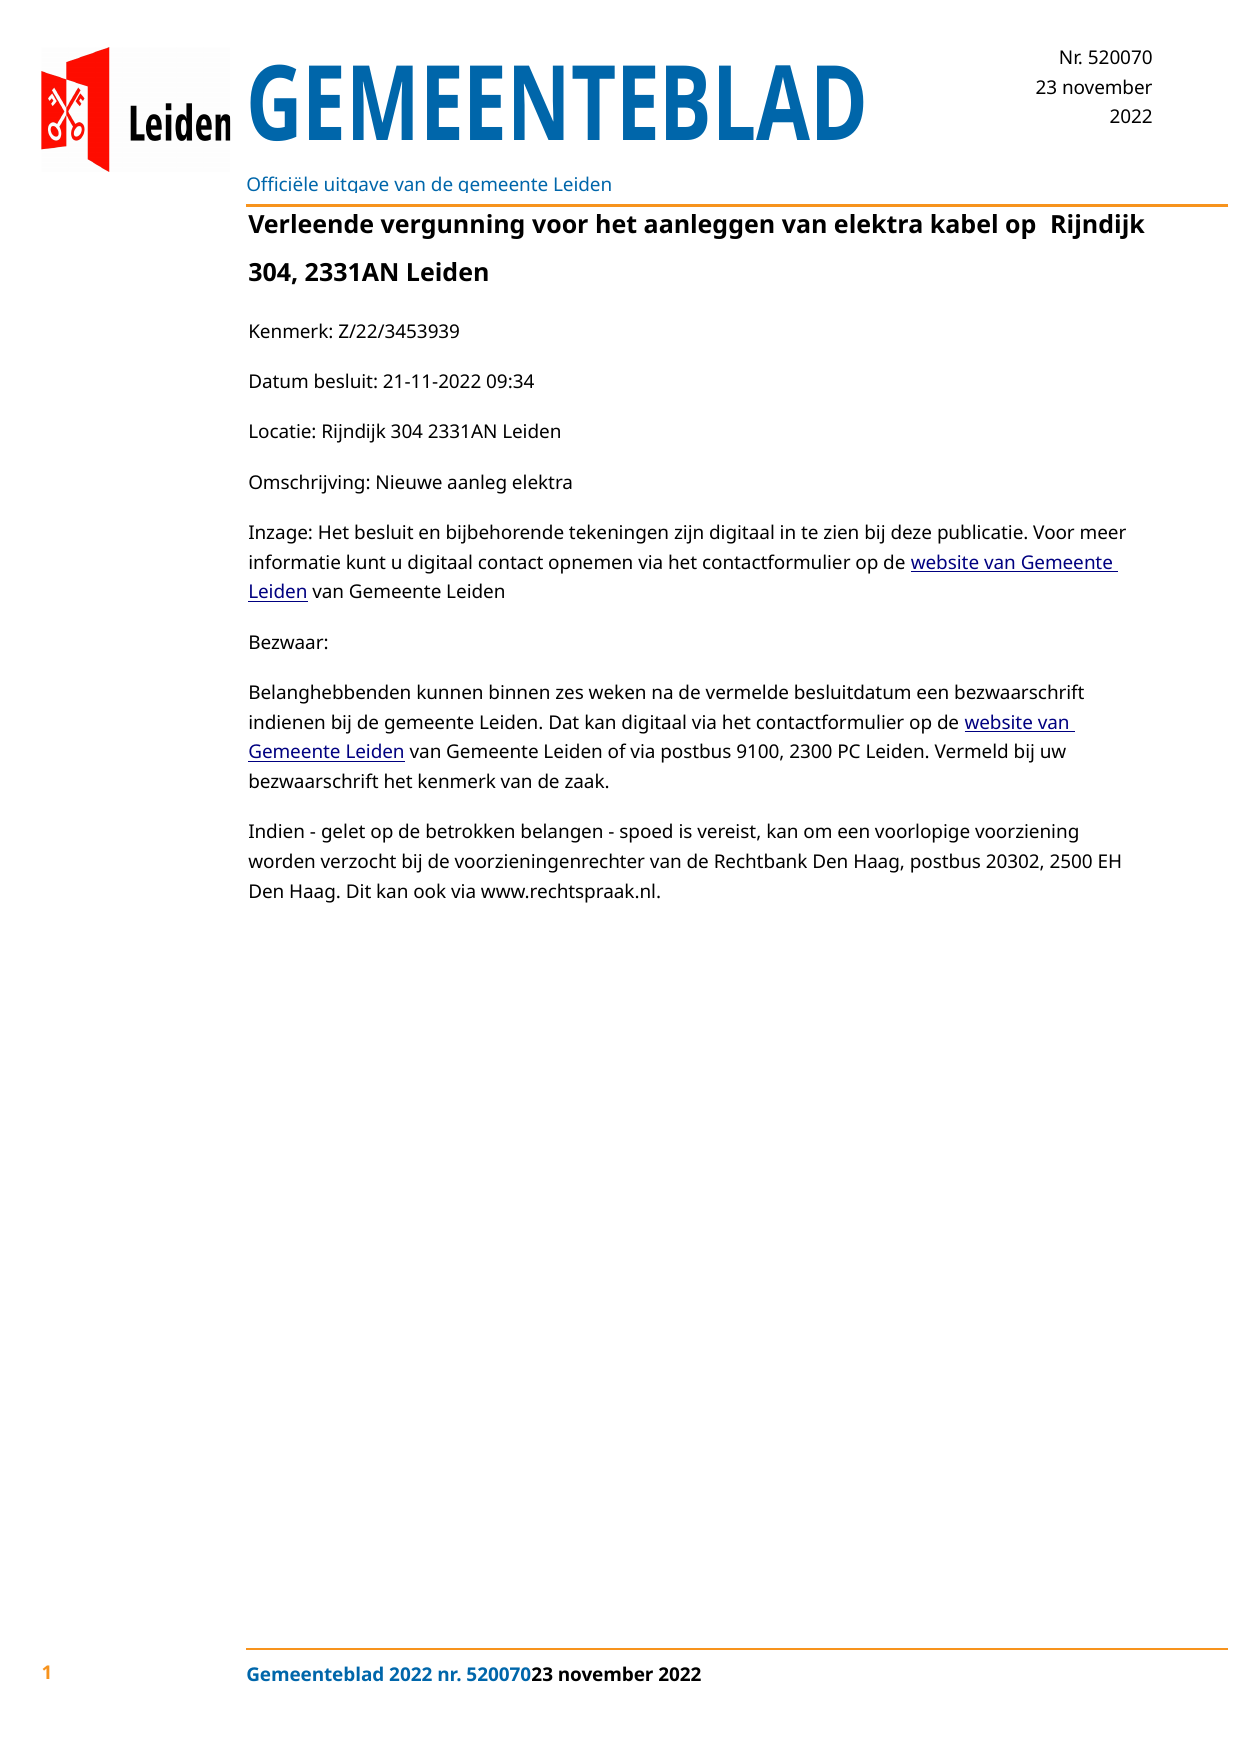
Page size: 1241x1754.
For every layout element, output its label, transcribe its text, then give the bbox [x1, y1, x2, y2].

text Inzage: Het besluit en bijbehorende tekeningen zijn digitaal in te zien bij deze publicatie. Voor meer informatie kunt u digitaal contact opnemen via het contactformulier op de website van Gemeente Leiden van Gemeente Leiden [248, 519, 1152, 604]
text Datum besluit: 21-11-2022 09:34 [248, 368, 1152, 394]
text Verleende vergunning voor het aanleggen van elektra kabel op Rijndijk 304, 2331AN Leiden [248, 207, 1152, 288]
text Omschrijving: Nieuwe aanleg elektra [248, 469, 1152, 495]
text Bezwaar: [248, 629, 1152, 655]
text Indien - gelet op de betrokken belangen - spoed is vereist, kan om een voorlopige voorziening worden verzocht bij de voorzieningenrechter van de Rechtbank Den Haag, postbus 20302, 2500 EH Den Haag. Dit kan ook via www.rechtspraak.nl. [248, 819, 1152, 904]
text Locatie: Rijndijk 304 2331AN Leiden [248, 419, 1152, 444]
text Belanghebbenden kunnen binnen zes weken na de vermelde besluitdatum een bezwaarschrift indienen bij de gemeente Leiden. Dat kan digitaal via het contactformulier op de website van Gemeente Leiden van Gemeente Leiden of via postbus 9100, 2300 PC Leiden. Vermeld bij uw bezwaarschrift het kenmerk van de zaak. [248, 679, 1152, 794]
picture [41, 47, 231, 172]
text Kenmerk: Z/22/3453939 [248, 318, 1152, 344]
